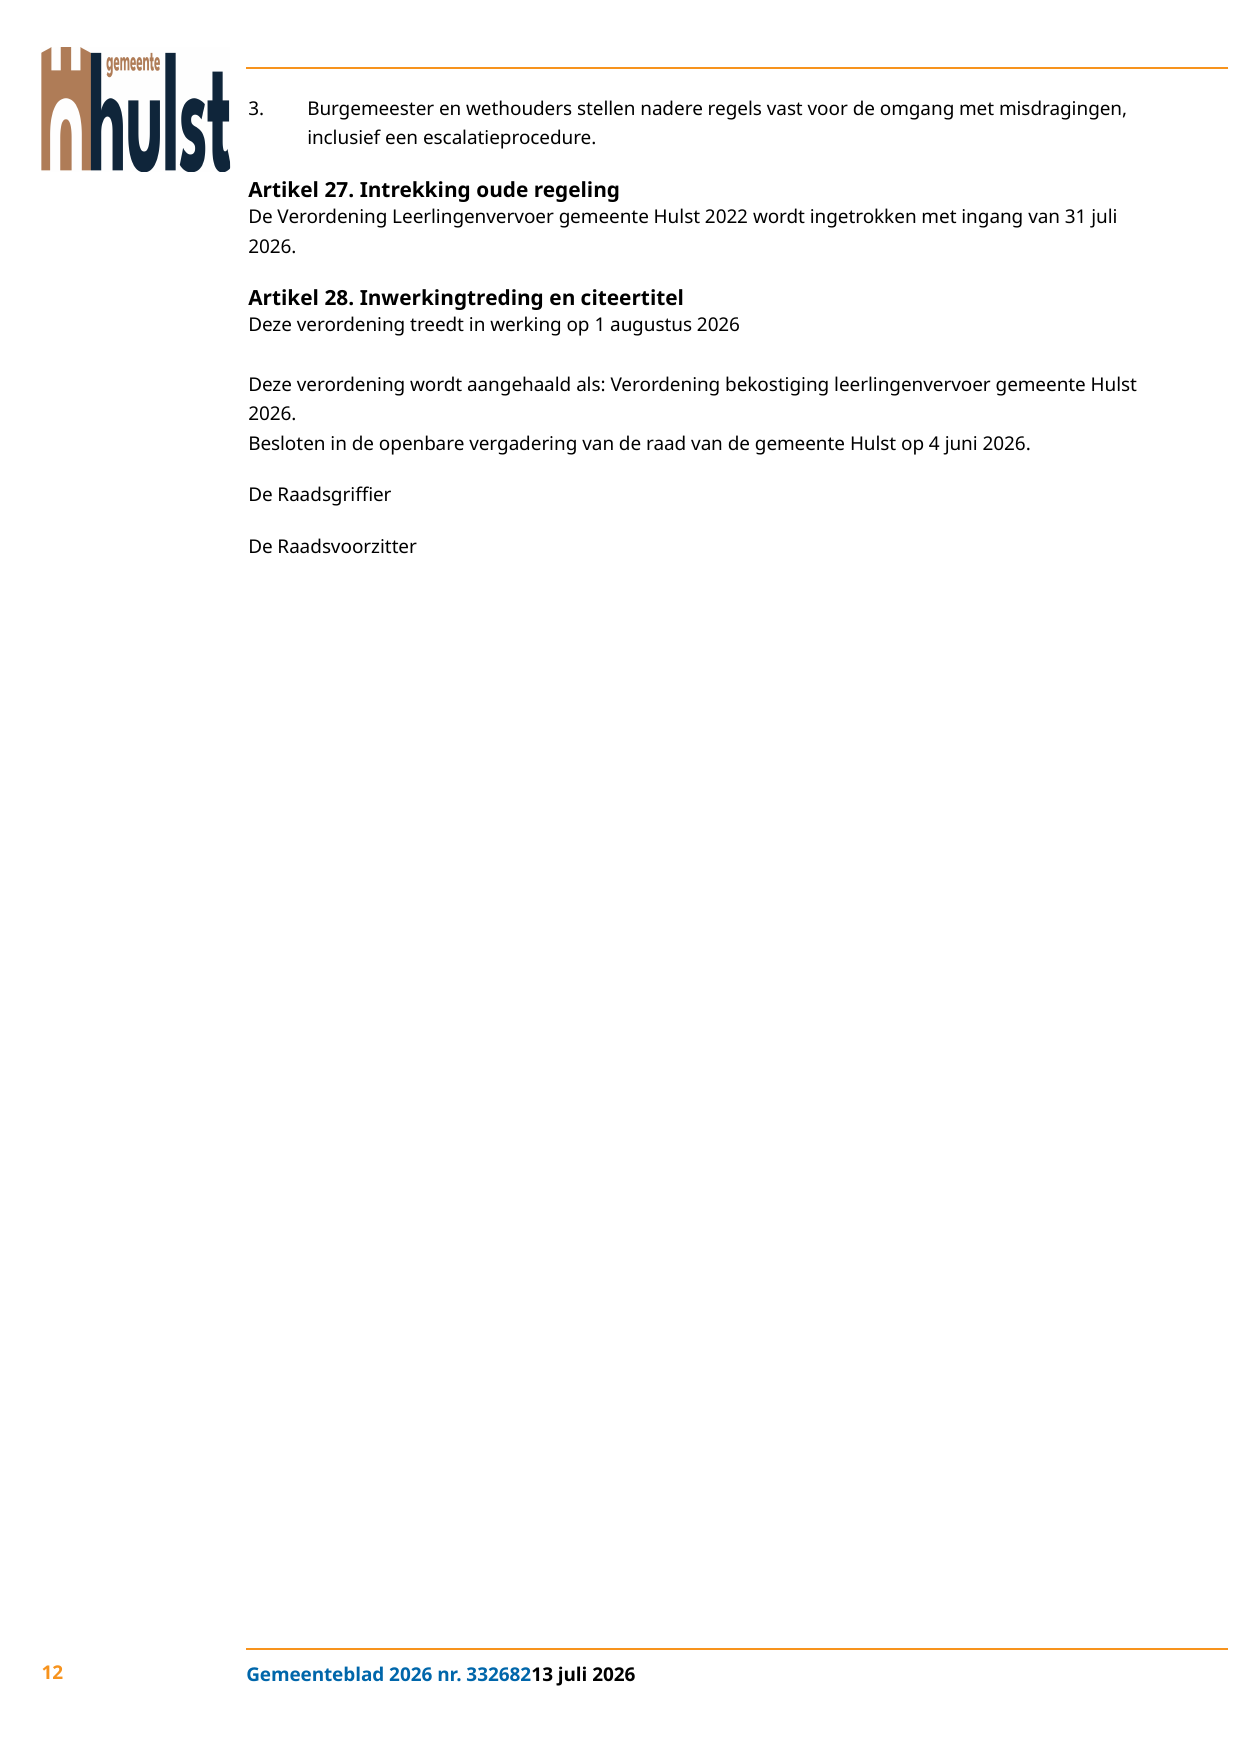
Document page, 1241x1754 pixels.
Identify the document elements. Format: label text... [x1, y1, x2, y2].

text Besloten in de openbare vergadering van de raad van de gemeente Hulst op 4 juni 2026. [248, 430, 1152, 456]
text Deze verordening treedt in werking op 1 augustus 2026 [248, 312, 1152, 337]
text De Raadsgriffier [248, 481, 1152, 507]
text De Verordening Leerlingenvervoer gemeente Hulst 2022 wordt ingetrokken met ingang van 31 juli 2026. [248, 203, 1152, 258]
text Artikel 27. Intrekking oude regeling [248, 175, 1152, 203]
text Deze verordening wordt aangehaald als: Verordening bekostiging leerlingenvervoer gemeente Hulst 2026. [248, 371, 1152, 426]
list Burgemeester en wethouders stellen nadere regels vast voor de omgang met misdragingen, inclusief een escalatieprocedure. [248, 95, 1152, 150]
text De Raadsvoorzitter [248, 533, 1152, 559]
text Artikel 28. Inwerkingtreding en citeertitel [248, 283, 1152, 312]
picture [41, 47, 231, 172]
